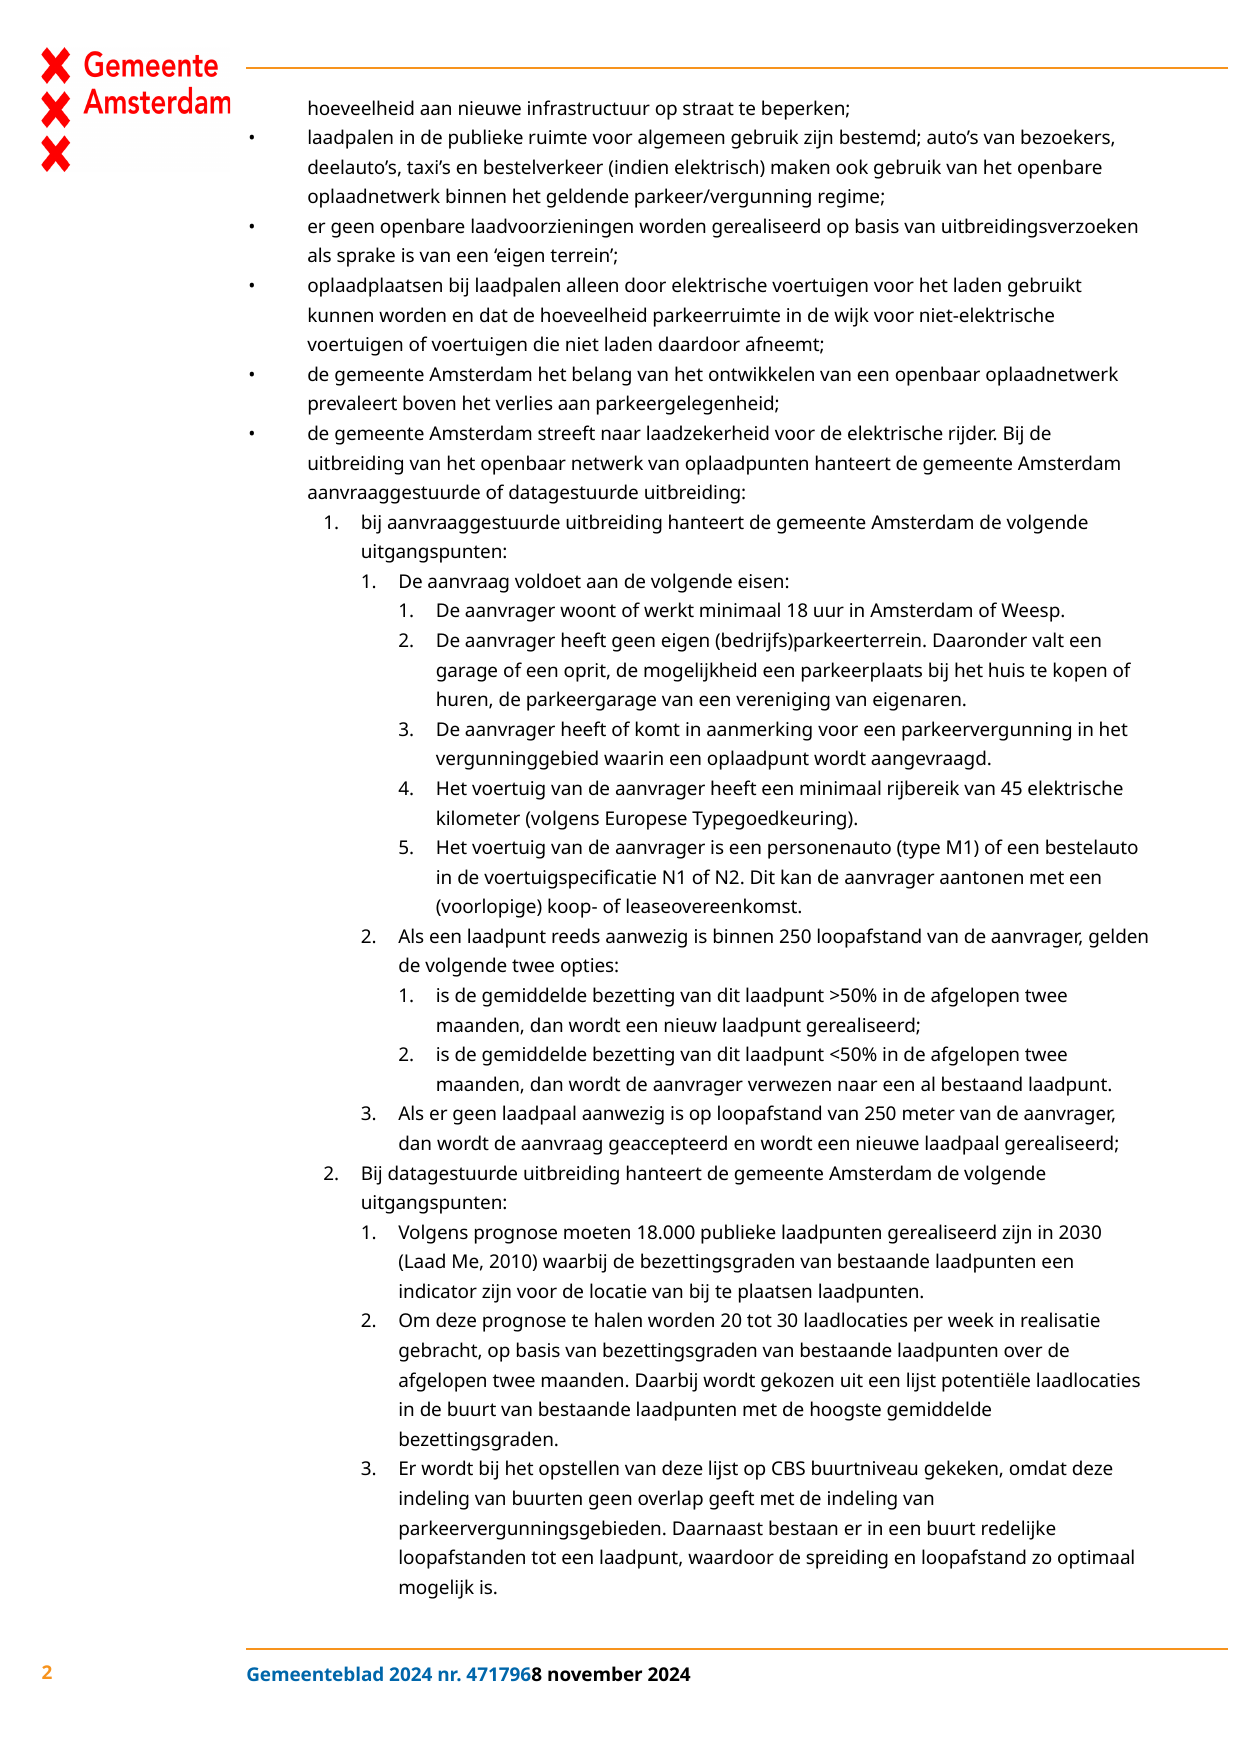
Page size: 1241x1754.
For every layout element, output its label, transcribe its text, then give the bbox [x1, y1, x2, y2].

list is de gemiddelde bezetting van dit laadpunt <50% in de afgelopen twee maanden, dan wordt de aanvrager verwezen naar een al bestaand laadpunt. [398, 1041, 1152, 1097]
list laadpalen in de publieke ruimte voor algemeen gebruik zijn bestemd; auto’s van bezoekers, deelauto’s, taxi’s en bestelverkeer (indien elektrisch) maken ook gebruik van het openbare oplaadnetwerk binnen het geldende parkeer/vergunning regime; [248, 124, 1152, 209]
list De aanvrager heeft geen eigen (bedrijfs)parkeerterrein. Daaronder valt een garage of een oprit, de mogelijkheid een parkeerplaats bij het huis te kopen of huren, de parkeergarage van een vereniging van eigenaren. [398, 627, 1152, 712]
list Als een laadpunt reeds aanwezig is binnen 250 loopafstand van de aanvrager, gelden de volgende twee opties: [361, 923, 1152, 978]
list Als er geen laadpaal aanwezig is op loopafstand van 250 meter van de aanvrager, dan wordt de aanvraag geaccepteerd en wordt een nieuwe laadpaal gerealiseerd; [361, 1101, 1152, 1156]
list de gemeente Amsterdam streeft naar laadzekerheid voor de elektrische rijder. Bij de uitbreiding van het openbaar netwerk van oplaadpunten hanteert de gemeente Amsterdam aanvraaggestuurde of datagestuurde uitbreiding: [248, 420, 1152, 505]
picture [41, 47, 231, 172]
list Het voertuig van de aanvrager is een personenauto (type M1) of een bestelauto in de voertuigspecificatie N1 of N2. Dit kan de aanvrager aantonen met een (voorlopige) koop- of leaseovereenkomst. [398, 834, 1152, 919]
list De aanvraag voldoet aan de volgende eisen: [361, 568, 1152, 594]
list oplaadplaatsen bij laadpalen alleen door elektrische voertuigen voor het laden gebruikt kunnen worden en dat de hoeveelheid parkeerruimte in de wijk voor niet-elektrische voertuigen of voertuigen die niet laden daardoor afneemt; [248, 272, 1152, 357]
list De aanvrager heeft of komt in aanmerking voor een parkeervergunning in het vergunninggebied waarin een oplaadpunt wordt aangevraagd. [398, 716, 1152, 771]
list er geen openbare laadvoorzieningen worden gerealiseerd op basis van uitbreidingsverzoeken als sprake is van een ‘eigen terrein’; [248, 213, 1152, 268]
list Volgens prognose moeten 18.000 publieke laadpunten gerealiseerd zijn in 2030 (Laad Me, 2010) waarbij de bezettingsgraden van bestaande laadpunten een indicator zijn voor de locatie van bij te plaatsen laadpunten. [361, 1219, 1152, 1304]
list Bij datagestuurde uitbreiding hanteert de gemeente Amsterdam de volgende uitgangspunten: [323, 1160, 1152, 1215]
list bij aanvraaggestuurde uitbreiding hanteert de gemeente Amsterdam de volgende uitgangspunten: [323, 509, 1152, 564]
list Om deze prognose te halen worden 20 tot 30 laadlocaties per week in realisatie gebracht, op basis van bezettingsgraden van bestaande laadpunten over de afgelopen twee maanden. Daarbij wordt gekozen uit een lijst potentiële laadlocaties in de buurt van bestaande laadpunten met de hoogste gemiddelde bezettingsgraden. [361, 1308, 1152, 1452]
list Er wordt bij het opstellen van deze lijst op CBS buurtniveau gekeken, omdat deze indeling van buurten geen overlap geeft met de indeling van parkeervergunningsgebieden. Daarnaast bestaan er in een buurt redelijke loopafstanden tot een laadpunt, waardoor de spreiding en loopafstand zo optimaal mogelijk is. [361, 1456, 1152, 1600]
list Het voertuig van de aanvrager heeft een minimaal rijbereik van 45 elektrische kilometer (volgens Europese Typegoedkeuring). [398, 775, 1152, 831]
list hoeveelheid aan nieuwe infrastructuur op straat te beperken; [248, 95, 1152, 121]
list is de gemiddelde bezetting van dit laadpunt >50% in de afgelopen twee maanden, dan wordt een nieuw laadpunt gerealiseerd; [398, 982, 1152, 1038]
list De aanvrager woont of werkt minimaal 18 uur in Amsterdam of Weesp. [398, 598, 1152, 623]
list de gemeente Amsterdam het belang van het ontwikkelen van een openbaar oplaadnetwerk prevaleert boven het verlies aan parkeergelegenheid; [248, 361, 1152, 416]
